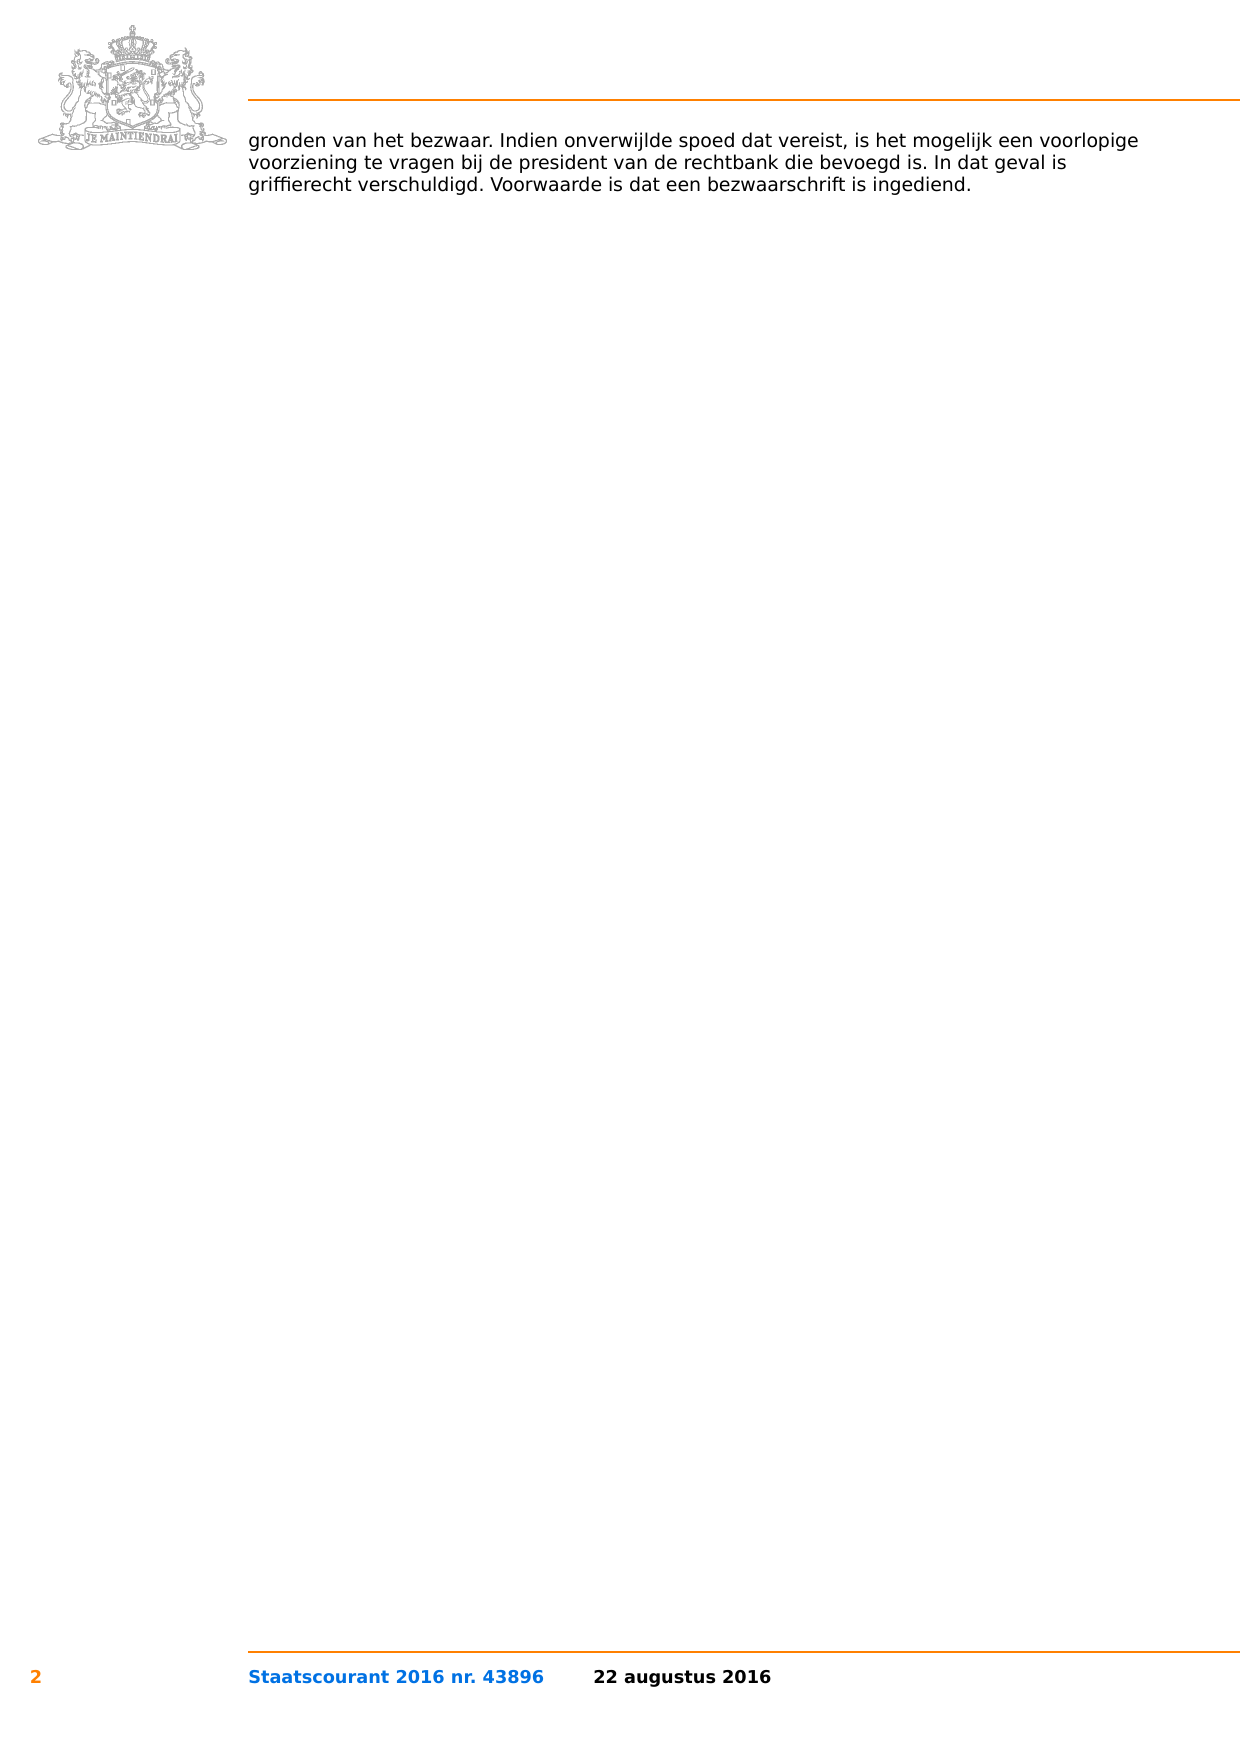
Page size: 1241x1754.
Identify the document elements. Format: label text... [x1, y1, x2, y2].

text gronden van het bezwaar. Indien onverwijlde spoed dat vereist, is het mogelijk een voorlopige voorziening te vragen bij de president van de rechtbank die bevoegd is. In dat geval is griffierecht verschuldigd. Voorwaarde is dat een bezwaarschrift is ingediend. [248, 130, 1163, 196]
picture [38, 25, 227, 150]
